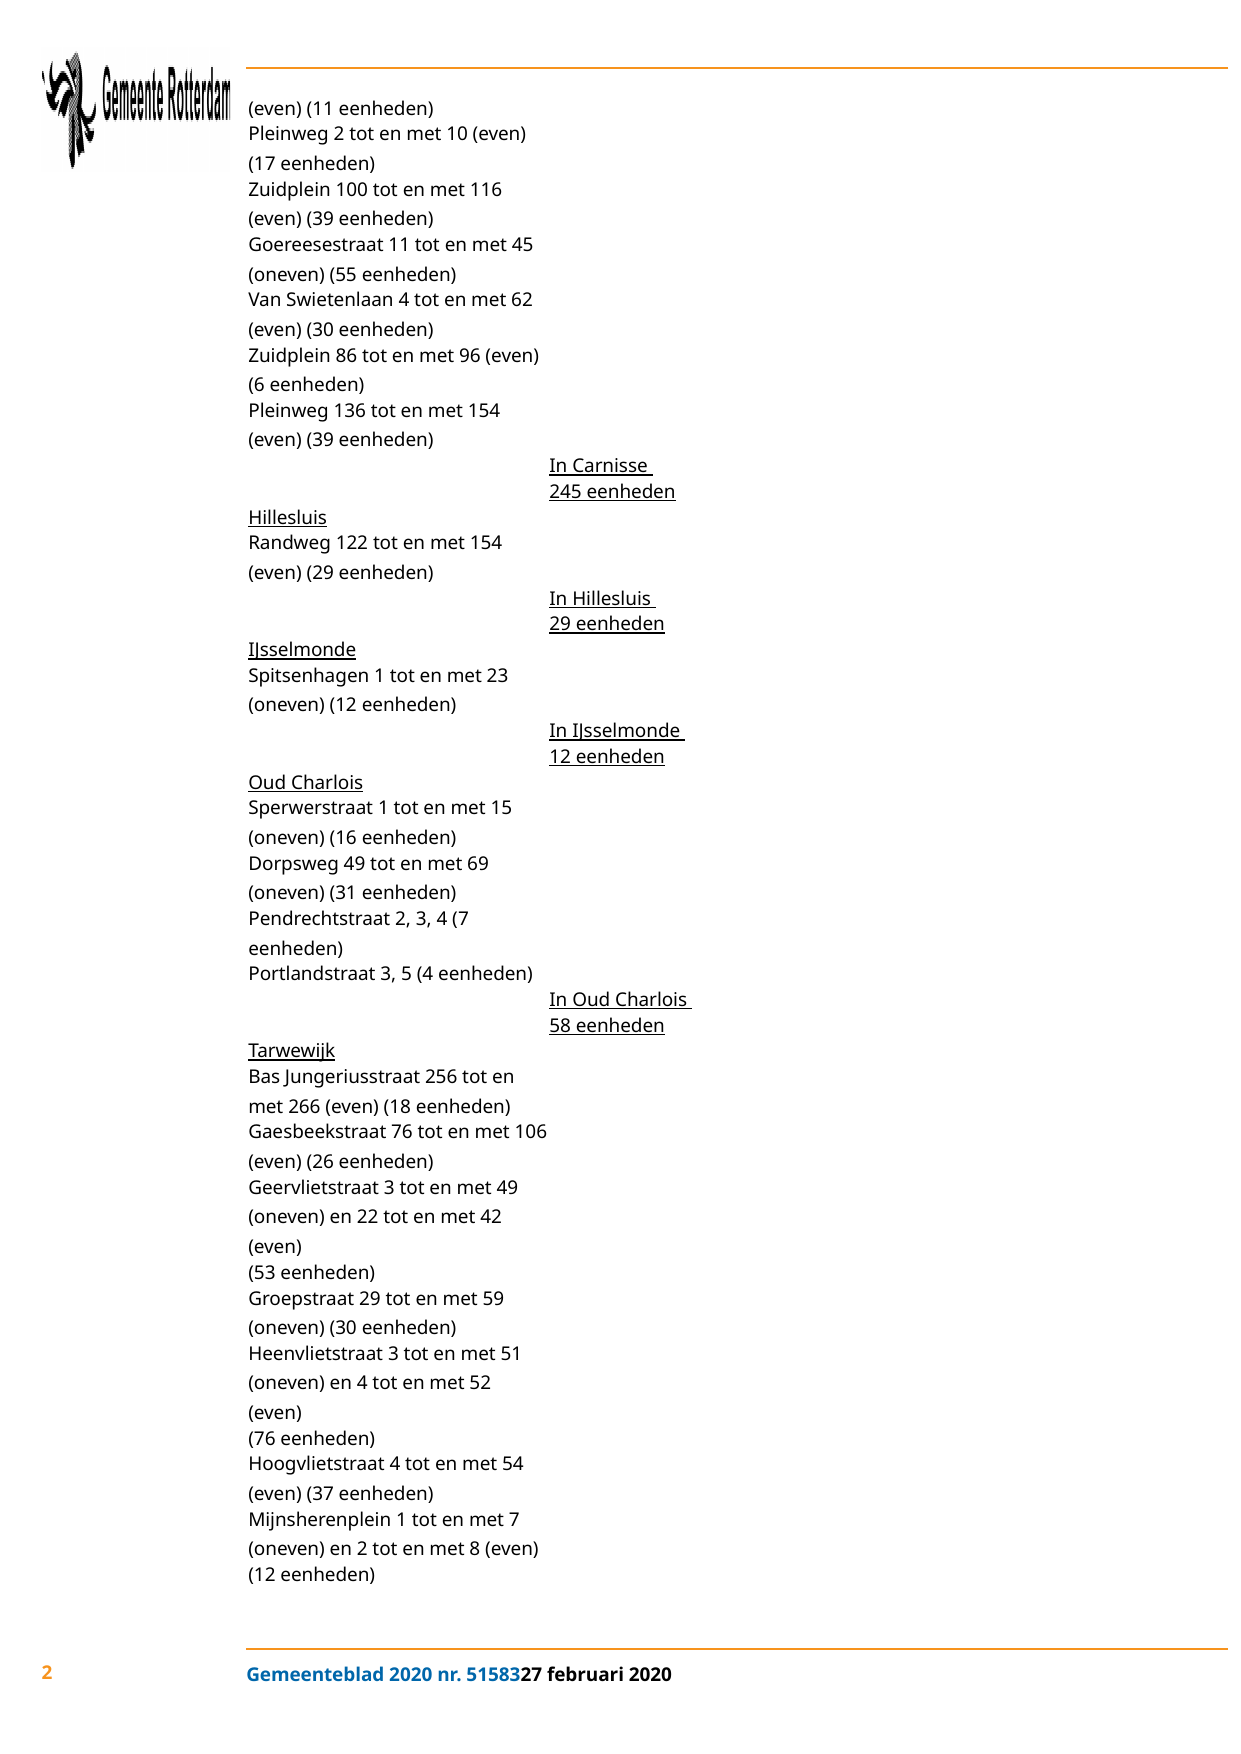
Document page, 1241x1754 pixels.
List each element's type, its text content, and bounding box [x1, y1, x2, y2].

table_cell [549, 530, 850, 585]
table_cell [549, 1064, 850, 1119]
table_cell [248, 743, 549, 769]
picture [41, 47, 231, 172]
table_cell [549, 504, 850, 529]
table_cell Van Swietenlaan 4 tot en met 62 (even) (30 eenheden) [248, 286, 549, 342]
table_cell In IJsselmonde [549, 718, 850, 743]
table_cell [549, 1506, 850, 1561]
table_cell [248, 585, 549, 611]
table_cell Pleinweg 2 tot en met 10 (even) (17 eenheden) [248, 121, 549, 176]
table_cell Oud Charlois [248, 769, 549, 794]
table_cell [549, 286, 850, 342]
table_cell [549, 1259, 850, 1285]
table_cell Randweg 122 tot en met 154 (even) (29 eenheden) [248, 530, 549, 585]
table_cell Zuidplein 86 tot en met 96 (even) (6 eenheden) [248, 342, 549, 397]
table_cell Spitsenhagen 1 tot en met 23 (oneven) (12 eenheden) [248, 662, 549, 717]
table_cell [549, 662, 850, 717]
table_cell In Carnisse [549, 453, 850, 478]
table_cell Geervlietstraat 3 tot en met 49 (oneven) en 22 tot en met 42 (even) [248, 1174, 549, 1259]
table_cell [549, 1561, 850, 1587]
table_cell [549, 636, 850, 662]
table_cell 12 eenheden [549, 743, 850, 769]
table_cell Gaesbeekstraat 76 tot en met 106 (even) (26 eenheden) [248, 1119, 549, 1174]
table_cell (even) (11 eenheden) [248, 95, 549, 121]
table_cell Pendrechtstraat 2, 3, 4 (7 eenheden) [248, 905, 549, 961]
table_cell Sperwerstraat 1 tot en met 15 (oneven) (16 eenheden) [248, 795, 549, 850]
table_cell In Oud Charlois [549, 986, 850, 1012]
table_cell [549, 397, 850, 452]
table_cell (12 eenheden) [248, 1561, 549, 1587]
table_cell Hillesluis [248, 504, 549, 529]
table_cell Portlandstraat 3, 5 (4 eenheden) [248, 961, 549, 986]
table_cell IJsselmonde [248, 636, 549, 662]
table_cell Pleinweg 136 tot en met 154 (even) (39 eenheden) [248, 397, 549, 452]
table_cell [549, 1119, 850, 1174]
table_cell 29 eenheden [549, 611, 850, 636]
table_cell [248, 611, 549, 636]
table_cell Bas Jungeriusstraat 256 tot en met 266 (even) (18 eenheden) [248, 1064, 549, 1119]
table_cell [549, 1425, 850, 1451]
table_cell [549, 95, 850, 121]
table_cell [549, 850, 850, 905]
table_cell [549, 905, 850, 961]
table_cell (53 eenheden) [248, 1259, 549, 1285]
table_cell [549, 231, 850, 286]
table_cell [248, 986, 549, 1012]
table_cell [549, 1285, 850, 1340]
table_cell [549, 121, 850, 176]
table_cell Zuidplein 100 tot en met 116 (even) (39 eenheden) [248, 176, 549, 231]
table_cell Groepstraat 29 tot en met 59 (oneven) (30 eenheden) [248, 1285, 549, 1340]
table_cell Dorpsweg 49 tot en met 69 (oneven) (31 eenheden) [248, 850, 549, 905]
table_cell [549, 176, 850, 231]
table_cell 58 eenheden [549, 1012, 850, 1038]
table_cell Heenvlietstraat 3 tot en met 51 (oneven) en 4 tot en met 52 (even) [248, 1340, 549, 1425]
table_cell Goereesestraat 11 tot en met 45 (oneven) (55 eenheden) [248, 231, 549, 286]
table_cell [549, 769, 850, 794]
table_cell [549, 1340, 850, 1425]
table_cell [549, 961, 850, 986]
table_cell 245 eenheden [549, 478, 850, 504]
table_cell (76 eenheden) [248, 1425, 549, 1451]
table_cell [248, 1012, 549, 1038]
table_cell Mijnsherenplein 1 tot en met 7 (oneven) en 2 tot en met 8 (even) [248, 1506, 549, 1561]
table_cell [549, 1038, 850, 1063]
table_cell [549, 795, 850, 850]
table_cell Tarwewijk [248, 1038, 549, 1063]
table_cell [248, 718, 549, 743]
table_cell [248, 453, 549, 478]
table_cell [549, 1451, 850, 1506]
table_cell Hoogvlietstraat 4 tot en met 54 (even) (37 eenheden) [248, 1451, 549, 1506]
table_cell [549, 342, 850, 397]
table_cell [248, 478, 549, 504]
table_cell In Hillesluis [549, 585, 850, 611]
table_cell [549, 1174, 850, 1259]
